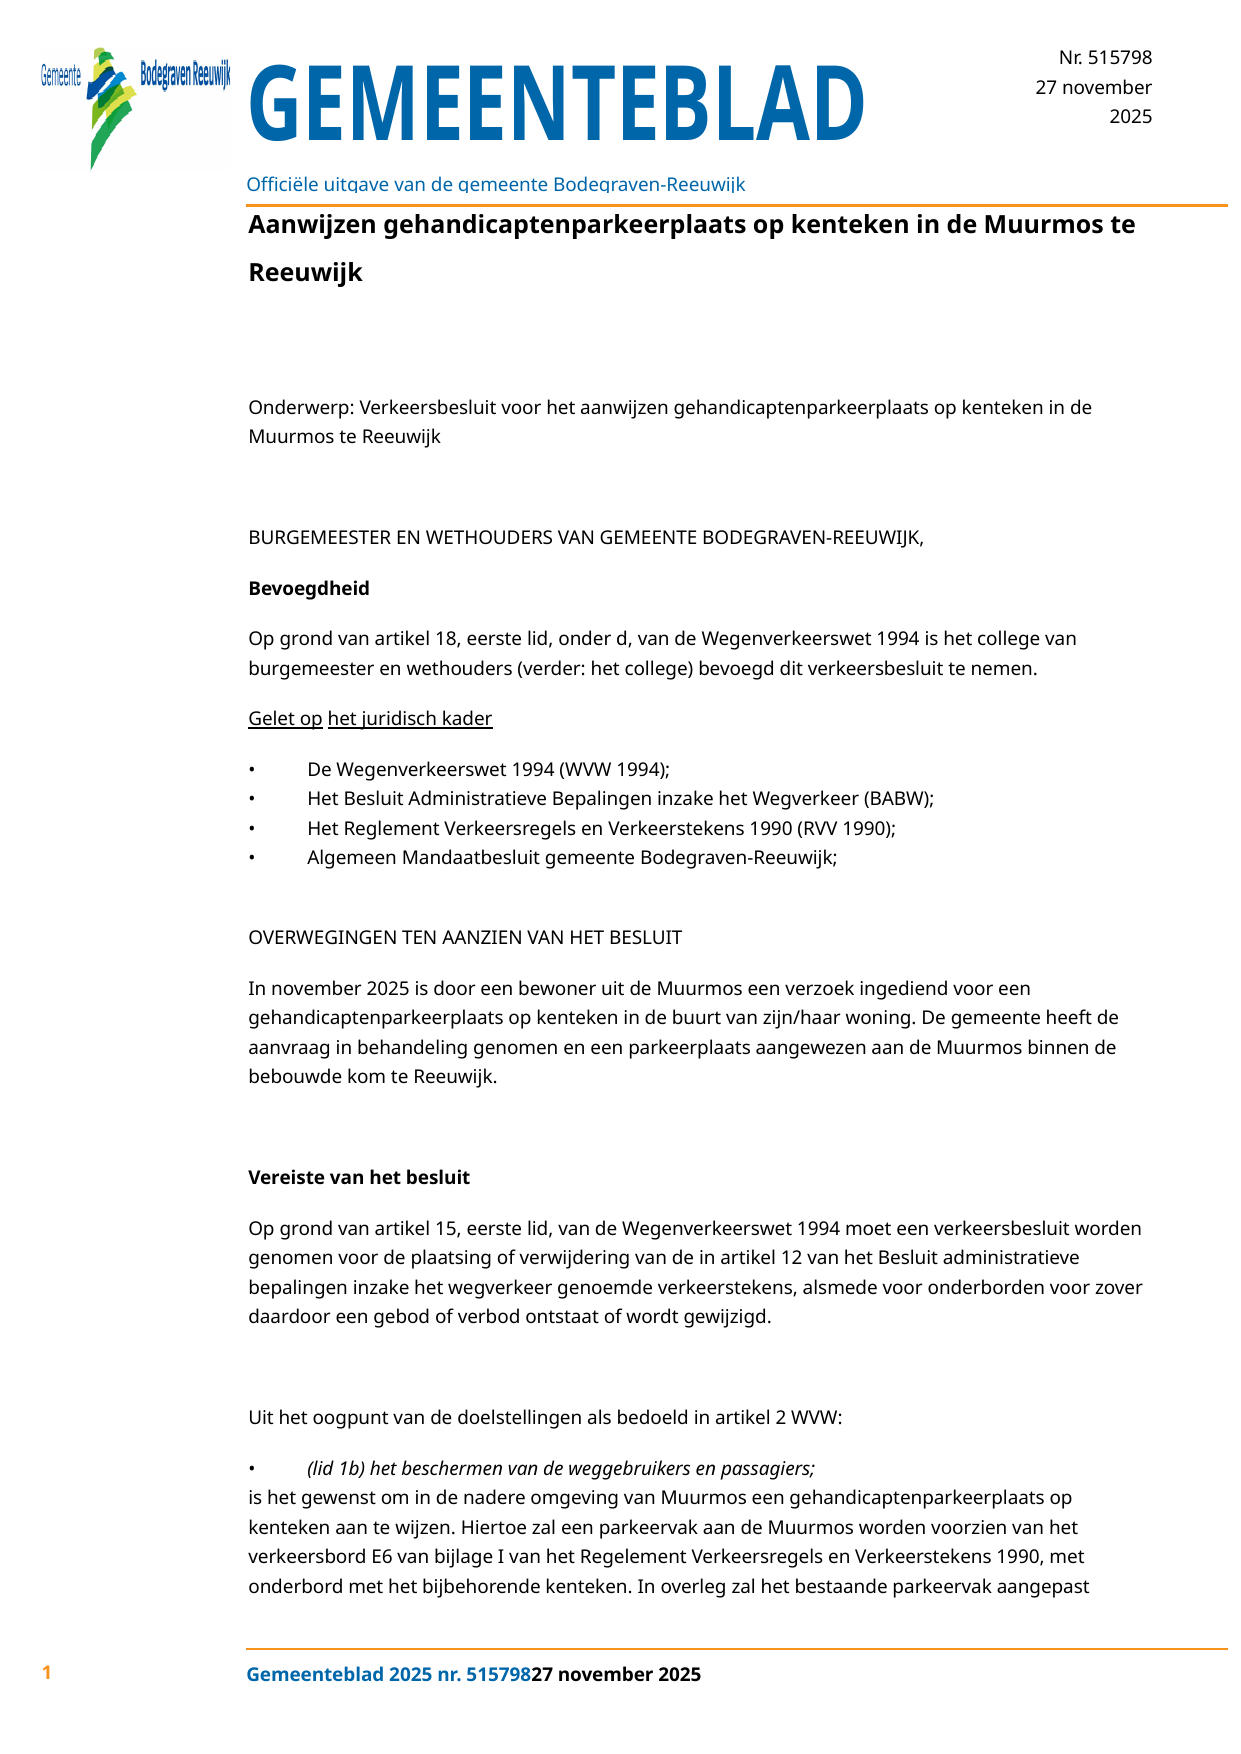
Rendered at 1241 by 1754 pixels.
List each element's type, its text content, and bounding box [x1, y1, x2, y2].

list Het Besluit Administratieve Bepalingen inzake het Wegverkeer (BABW); [248, 785, 1152, 811]
text Gelet op het juridisch kader [248, 705, 1152, 731]
text Uit het oogpunt van de doelstellingen als bedoeld in artikel 2 WVW: [248, 1404, 1152, 1430]
text Aanwijzen gehandicaptenparkeerplaats op kenteken in de Muurmos te Reeuwijk [248, 207, 1152, 288]
list Algemeen Mandaatbesluit gemeente Bodegraven-Reeuwijk; [248, 844, 1152, 870]
text In november 2025 is door een bewoner uit de Muurmos een verzoek ingediend voor een gehandicaptenparkeerplaats op kenteken in de buurt van zijn/haar woning. De gemeente heeft de aanvraag in behandeling genomen en een parkeerplaats aangewezen aan de Muurmos binnen de bebouwde kom te Reeuwijk. [248, 975, 1152, 1089]
text Op grond van artikel 15, eerste lid, van de Wegenverkeerswet 1994 moet een verkeersbesluit worden genomen voor de plaatsing of verwijdering van de in artikel 12 van het Besluit administratieve bepalingen inzake het wegverkeer genoemde verkeerstekens, alsmede voor onderborden voor zover daardoor een gebod of verbod ontstaat of wordt gewijzigd. [248, 1215, 1152, 1329]
text Op grond van artikel 18, eerste lid, onder d, van de Wegenverkeerswet 1994 is het college van burgemeester en wethouders (verder: het college) bevoegd dit verkeersbesluit te nemen. [248, 625, 1152, 681]
text BURGEMEESTER EN WETHOUDERS VAN GEMEENTE BODEGRAVEN-REEUWIJK, [248, 524, 1152, 550]
text is het gewenst om in de nadere omgeving van Muurmos een gehandicaptenparkeerplaats op kenteken aan te wijzen. Hiertoe zal een parkeervak aan de Muurmos worden voorzien van het verkeersbord E6 van bijlage I van het Regelement Verkeersregels en Verkeerstekens 1990, met onderbord met het bijbehorende kenteken. In overleg zal het bestaande parkeervak aangepast [248, 1484, 1152, 1599]
text OVERWEGINGEN TEN AANZIEN VAN HET BESLUIT [248, 924, 1152, 950]
list (lid 1b) het beschermen van de weggebruikers en passagiers; [248, 1455, 1152, 1481]
picture [41, 47, 231, 172]
text Bevoegdheid [248, 575, 1152, 601]
text Vereiste van het besluit [248, 1164, 1152, 1190]
text Onderwerp: Verkeersbesluit voor het aanwijzen gehandicaptenparkeerplaats op kenteken in de Muurmos te Reeuwijk [248, 394, 1152, 449]
list De Wegenverkeerswet 1994 (WVW 1994); [248, 756, 1152, 781]
list Het Reglement Verkeersregels en Verkeerstekens 1990 (RVV 1990); [248, 815, 1152, 841]
